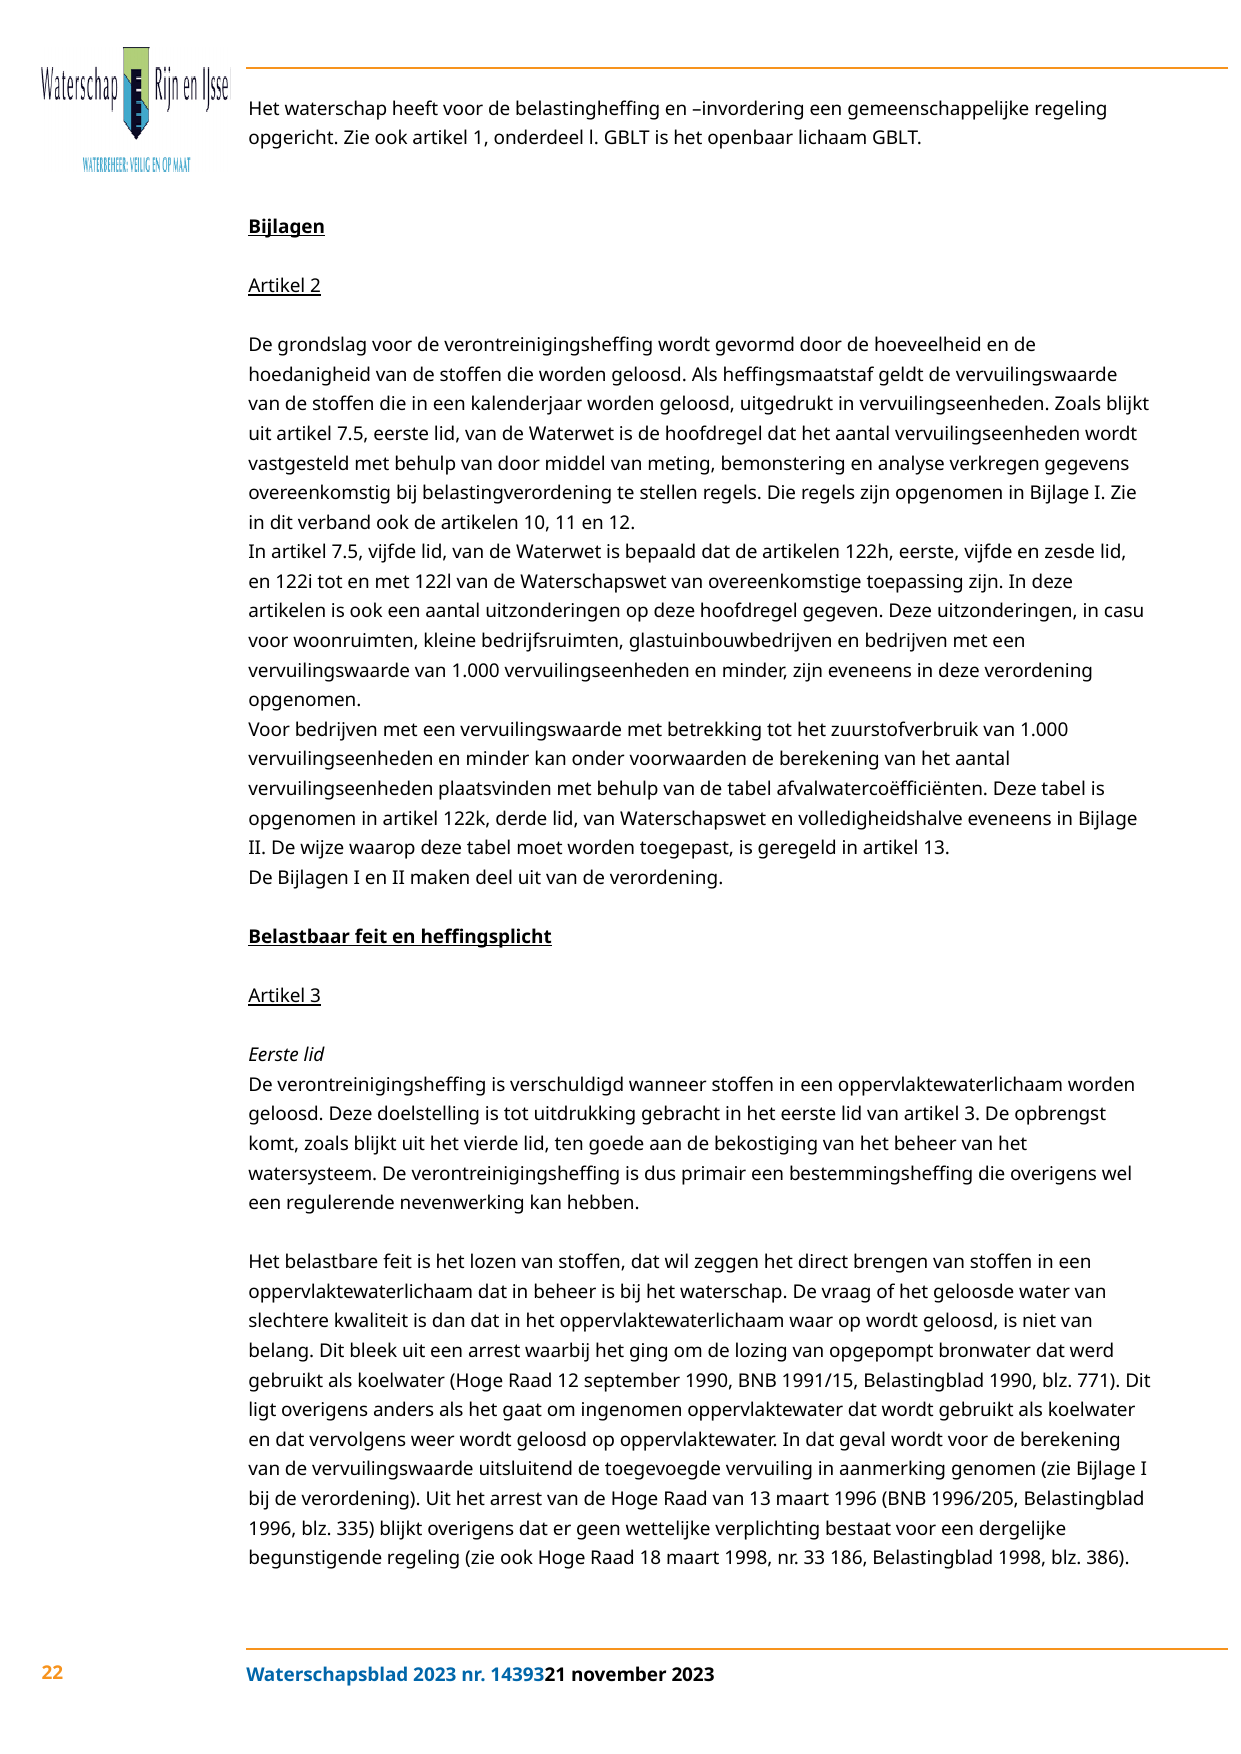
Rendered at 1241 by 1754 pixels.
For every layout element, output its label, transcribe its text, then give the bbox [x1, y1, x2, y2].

text Voor bedrijven met een vervuilingswaarde met betrekking tot het zuurstofverbruik van 1.000 vervuilingseenheden en minder kan onder voorwaarden de berekening van het aantal vervuilingseenheden plaatsvinden met behulp van de tabel afvalwatercoëfficiënten. Deze tabel is opgenomen in artikel 122k, derde lid, van Waterschapswet en volledigheidshalve eveneens in Bijlage II. De wijze waarop deze tabel moet worden toegepast, is geregeld in artikel 13. [248, 716, 1152, 860]
text Het belastbare feit is het lozen van stoffen, dat wil zeggen het direct brengen van stoffen in een oppervlaktewaterlichaam dat in beheer is bij het waterschap. De vraag of het geloosde water van slechtere kwaliteit is dan dat in het oppervlaktewaterlichaam waar op wordt geloosd, is niet van belang. Dit bleek uit een arrest waarbij het ging om de lozing van opgepompt bronwater dat werd gebruikt als koelwater (Hoge Raad 12 september 1990, BNB 1991/15, Belastingblad 1990, blz. 771). Dit ligt overigens anders als het gaat om ingenomen oppervlaktewater dat wordt gebruikt als koelwater en dat vervolgens weer wordt geloosd op oppervlaktewater. In dat geval wordt voor de berekening van de vervuilingswaarde uitsluitend de toegevoegde vervuiling in aanmerking genomen (zie Bijlage I bij de verordening). Uit het arrest van de Hoge Raad van 13 maart 1996 (BNB 1996/205, Belastingblad 1996, blz. 335) blijkt overigens dat er geen wettelijke verplichting bestaat voor een dergelijke begunstigende regeling (zie ook Hoge Raad 18 maart 1998, nr. 33 186, Belastingblad 1998, blz. 386). [248, 1248, 1152, 1570]
text Artikel 3 [248, 982, 1152, 1008]
text Belastbaar feit en heffingsplicht [248, 923, 1152, 949]
text Artikel 2 [248, 272, 1152, 298]
text Het waterschap heeft voor de belastingheffing en –invordering een gemeenschappelijke regeling opgericht. Zie ook artikel 1, onderdeel l. GBLT is het openbaar lichaam GBLT. [248, 95, 1152, 150]
text Bijlagen [248, 213, 1152, 239]
text Eerste lid [248, 1041, 1152, 1067]
text De Bijlagen I en II maken deel uit van de verordening. [248, 864, 1152, 890]
text De verontreinigingsheffing is verschuldigd wanneer stoffen in een oppervlaktewaterlichaam worden geloosd. Deze doelstelling is tot uitdrukking gebracht in het eerste lid van artikel 3. De opbrengst komt, zoals blijkt uit het vierde lid, ten goede aan de bekostiging van het beheer van het watersysteem. De verontreinigingsheffing is dus primair een bestemmingsheffing die overigens wel een regulerende nevenwerking kan hebben. [248, 1071, 1152, 1215]
text De grondslag voor de verontreinigingsheffing wordt gevormd door de hoeveelheid en de hoedanigheid van de stoffen die worden geloosd. Als heffingsmaatstaf geldt de vervuilingswaarde van de stoffen die in een kalenderjaar worden geloosd, uitgedrukt in vervuilingseenheden. Zoals blijkt uit artikel 7.5, eerste lid, van de Waterwet is de hoofdregel dat het aantal vervuilingseenheden wordt vastgesteld met behulp van door middel van meting, bemonstering en analyse verkregen gegevens overeenkomstig bij belastingverordening te stellen regels. Die regels zijn opgenomen in Bijlage I. Zie in dit verband ook de artikelen 10, 11 en 12. [248, 331, 1152, 535]
text In artikel 7.5, vijfde lid, van de Waterwet is bepaald dat de artikelen 122h, eerste, vijfde en zesde lid, en 122i tot en met 122l van de Waterschapswet van overeenkomstige toepassing zijn. In deze artikelen is ook een aantal uitzonderingen op deze hoofdregel gegeven. Deze uitzonderingen, in casu voor woonruimten, kleine bedrijfsruimten, glastuinbouwbedrijven en bedrijven met een vervuilingswaarde van 1.000 vervuilingseenheden en minder, zijn eveneens in deze verordening opgenomen. [248, 538, 1152, 712]
picture [41, 47, 231, 172]
